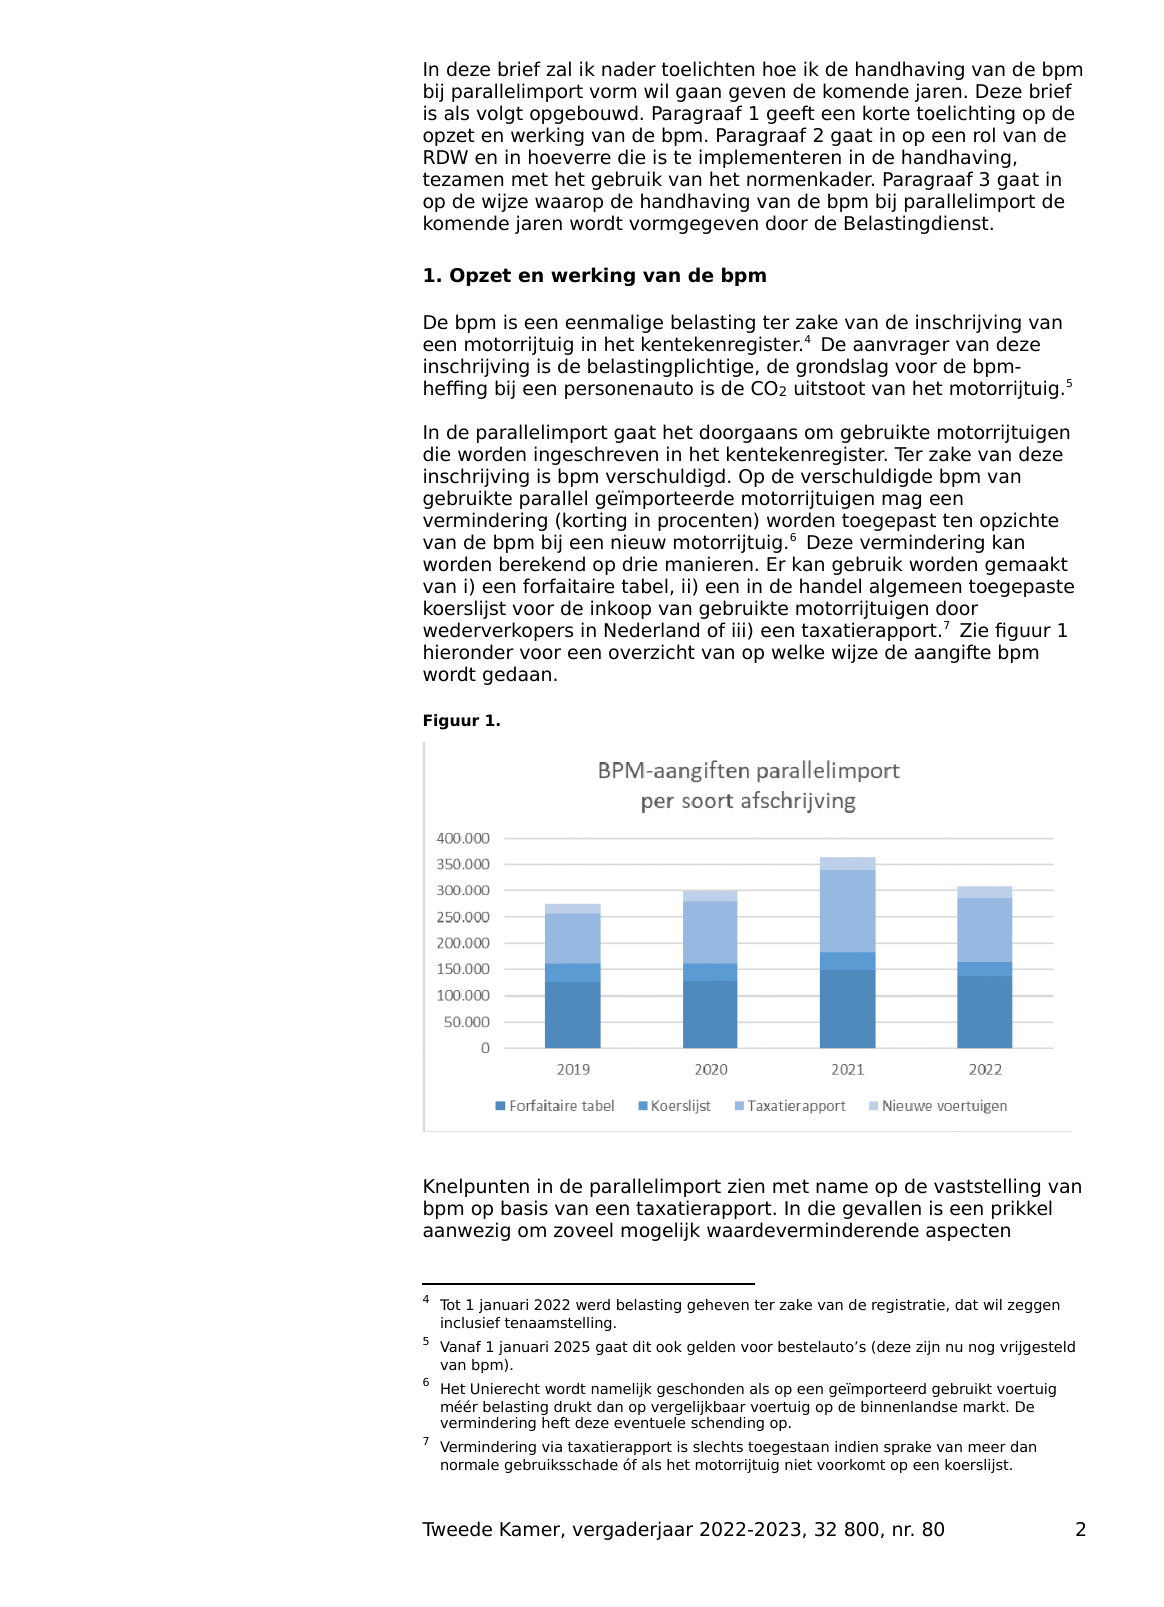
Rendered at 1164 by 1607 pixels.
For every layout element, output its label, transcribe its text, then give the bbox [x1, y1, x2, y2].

text Vanaf 1 januari 2025 gaat dit ook gelden voor bestelauto’s (deze zijn nu nog vrijgesteld van bpm). [422, 1335, 1087, 1374]
text De bpm is een eenmalige belasting ter zake van de inschrijving van een motorrijtuig in het kentekenregister. De aanvrager van deze inschrijving is de belastingplichtige, de grondslag voor de bpm-heffing bij een personenauto is de CO2 uitstoot van het motorrijtuig. [422, 312, 1087, 400]
text Het Unierecht wordt namelijk geschonden als op een geïmporteerd gebruikt voertuig méér belasting drukt dan op vergelijkbaar voertuig op de binnenlandse markt. De vermindering heft deze eventuele schending op. [422, 1377, 1087, 1432]
text Vermindering via taxatierapport is slechts toegestaan indien sprake van meer dan normale gebruiksschade óf als het motorrijtuig niet voorkomt op een koerslijst. [422, 1435, 1087, 1474]
text Tot 1 januari 2022 werd belasting geheven ter zake van de registratie, dat wil zeggen inclusief tenaamstelling. [422, 1293, 1087, 1332]
text In de parallelimport gaat het doorgaans om gebruikte motorrijtuigen die worden ingeschreven in het kentekenregister. Ter zake van deze inschrijving is bpm verschuldigd. Op de verschuldigde bpm van gebruikte parallel geïmporteerde motorrijtuigen mag een vermindering (korting in procenten) worden toegepast ten opzichte van de bpm bij een nieuw motorrijtuig. Deze vermindering kan worden berekend op drie manieren. Er kan gebruik worden gemaakt van i) een forfaitaire tabel, ii) een in de handel algemeen toegepaste koerslijst voor de inkoop van gebruikte motorrijtuigen door wederverkopers in Nederland of iii) een taxatierapport. Zie figuur 1 hieronder voor een overzicht van op welke wijze de aangifte bpm wordt gedaan. [422, 422, 1087, 686]
subtitle 1. Opzet en werking van de bpm [422, 265, 1087, 287]
picture [422, 741, 1072, 1132]
text Knelpunten in de parallelimport zien met name op de vaststelling van bpm op basis van een taxatierapport. In die gevallen is een prikkel aanwezig om zoveel mogelijk waardeverminderende aspecten [422, 1176, 1087, 1242]
text In deze brief zal ik nader toelichten hoe ik de handhaving van de bpm bij parallelimport vorm wil gaan geven de komende jaren. Deze brief is als volgt opgebouwd. Paragraaf 1 geeft een korte toelichting op de opzet en werking van de bpm. Paragraaf 2 gaat in op een rol van de RDW en in hoeverre die is te implementeren in de handhaving, tezamen met het gebruik van het normenkader. Paragraaf 3 gaat in op de wijze waarop de handhaving van de bpm bij parallelimport de komende jaren wordt vormgegeven door de Belastingdienst. [422, 59, 1087, 235]
text Figuur 1. [422, 712, 1072, 730]
